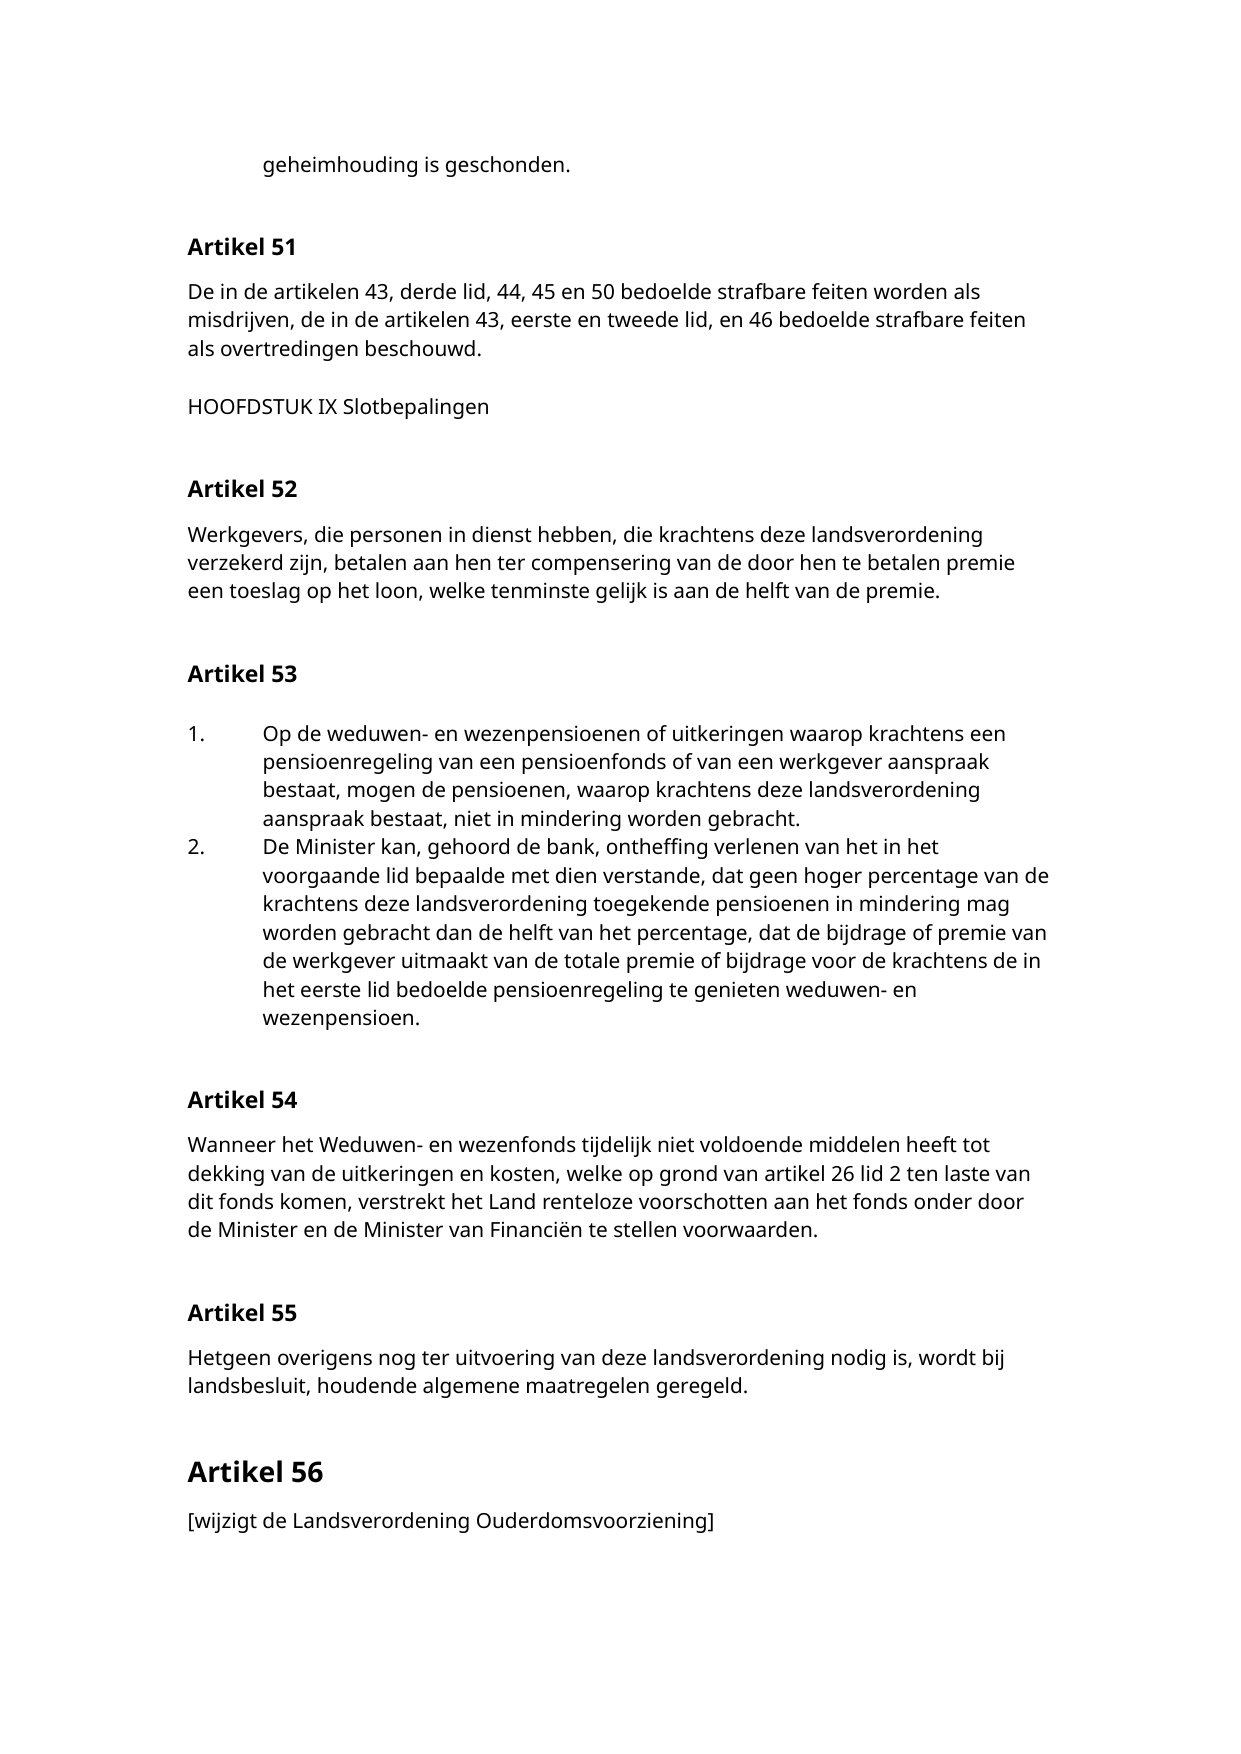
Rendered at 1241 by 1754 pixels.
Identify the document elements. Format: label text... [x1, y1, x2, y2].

text Hetgeen overigens nog ter uitvoering van deze landsverordening nodig is, wordt bij landsbesluit, houdende algemene maatregelen geregeld. [187, 1343, 1053, 1400]
text Wanneer het Weduwen- en wezenfonds tijdelijk niet voldoende middelen heeft tot dekking van de uitkeringen en kosten, welke op grond van artikel 26 lid 2 ten laste van dit fonds komen, verstrekt het Land renteloze voorschotten aan het fonds onder door de Minister en de Minister van Financiën te stellen voorwaarden. [187, 1130, 1053, 1244]
subtitle Artikel 54 [187, 1084, 1053, 1115]
subtitle Artikel 52 [187, 473, 1053, 505]
text Werkgevers, die personen in dienst hebben, die krachtens deze landsverordening verzekerd zijn, betalen aan hen ter compensering van de door hen te betalen premie een toeslag op het loon, welke tenminste gelijk is aan de helft van de premie. [187, 520, 1053, 605]
text De in de artikelen 43, derde lid, 44, 45 en 50 bedoelde strafbare feiten worden als misdrijven, de in de artikelen 43, eerste en tweede lid, en 46 bedoelde strafbare feiten als overtredingen beschouwd. [187, 277, 1053, 362]
subtitle Artikel 56 [187, 1452, 1053, 1491]
list geheimhouding is geschonden. [187, 150, 1053, 178]
list Op de weduwen- en wezenpensioenen of uitkeringen waarop krachtens een pensioenregeling van een pensioenfonds of van een werkgever aanspraak bestaat, mogen de pensioenen, waarop krachtens deze landsverordening aanspraak bestaat, niet in mindering worden gebracht. [187, 719, 1053, 832]
subtitle HOOFDSTUK IX Slotbepalingen [187, 392, 1053, 421]
subtitle Artikel 51 [187, 231, 1053, 262]
subtitle Artikel 53 [187, 657, 1053, 689]
list De Minister kan, gehoord de bank, ontheffing verlenen van het in het voorgaande lid bepaalde met dien verstande, dat geen hoger percentage van de krachtens deze landsverordening toegekende pensioenen in mindering mag worden gebracht dan de helft van het percentage, dat de bijdrage of premie van de werkgever uitmaakt van de totale premie of bijdrage voor de krachtens de in het eerste lid bedoelde pensioenregeling te genieten weduwen- en wezenpensioen. [187, 832, 1053, 1032]
text [wijzigt de Landsverordening Ouderdomsvoorziening] [187, 1506, 1053, 1534]
subtitle Artikel 55 [187, 1297, 1053, 1328]
